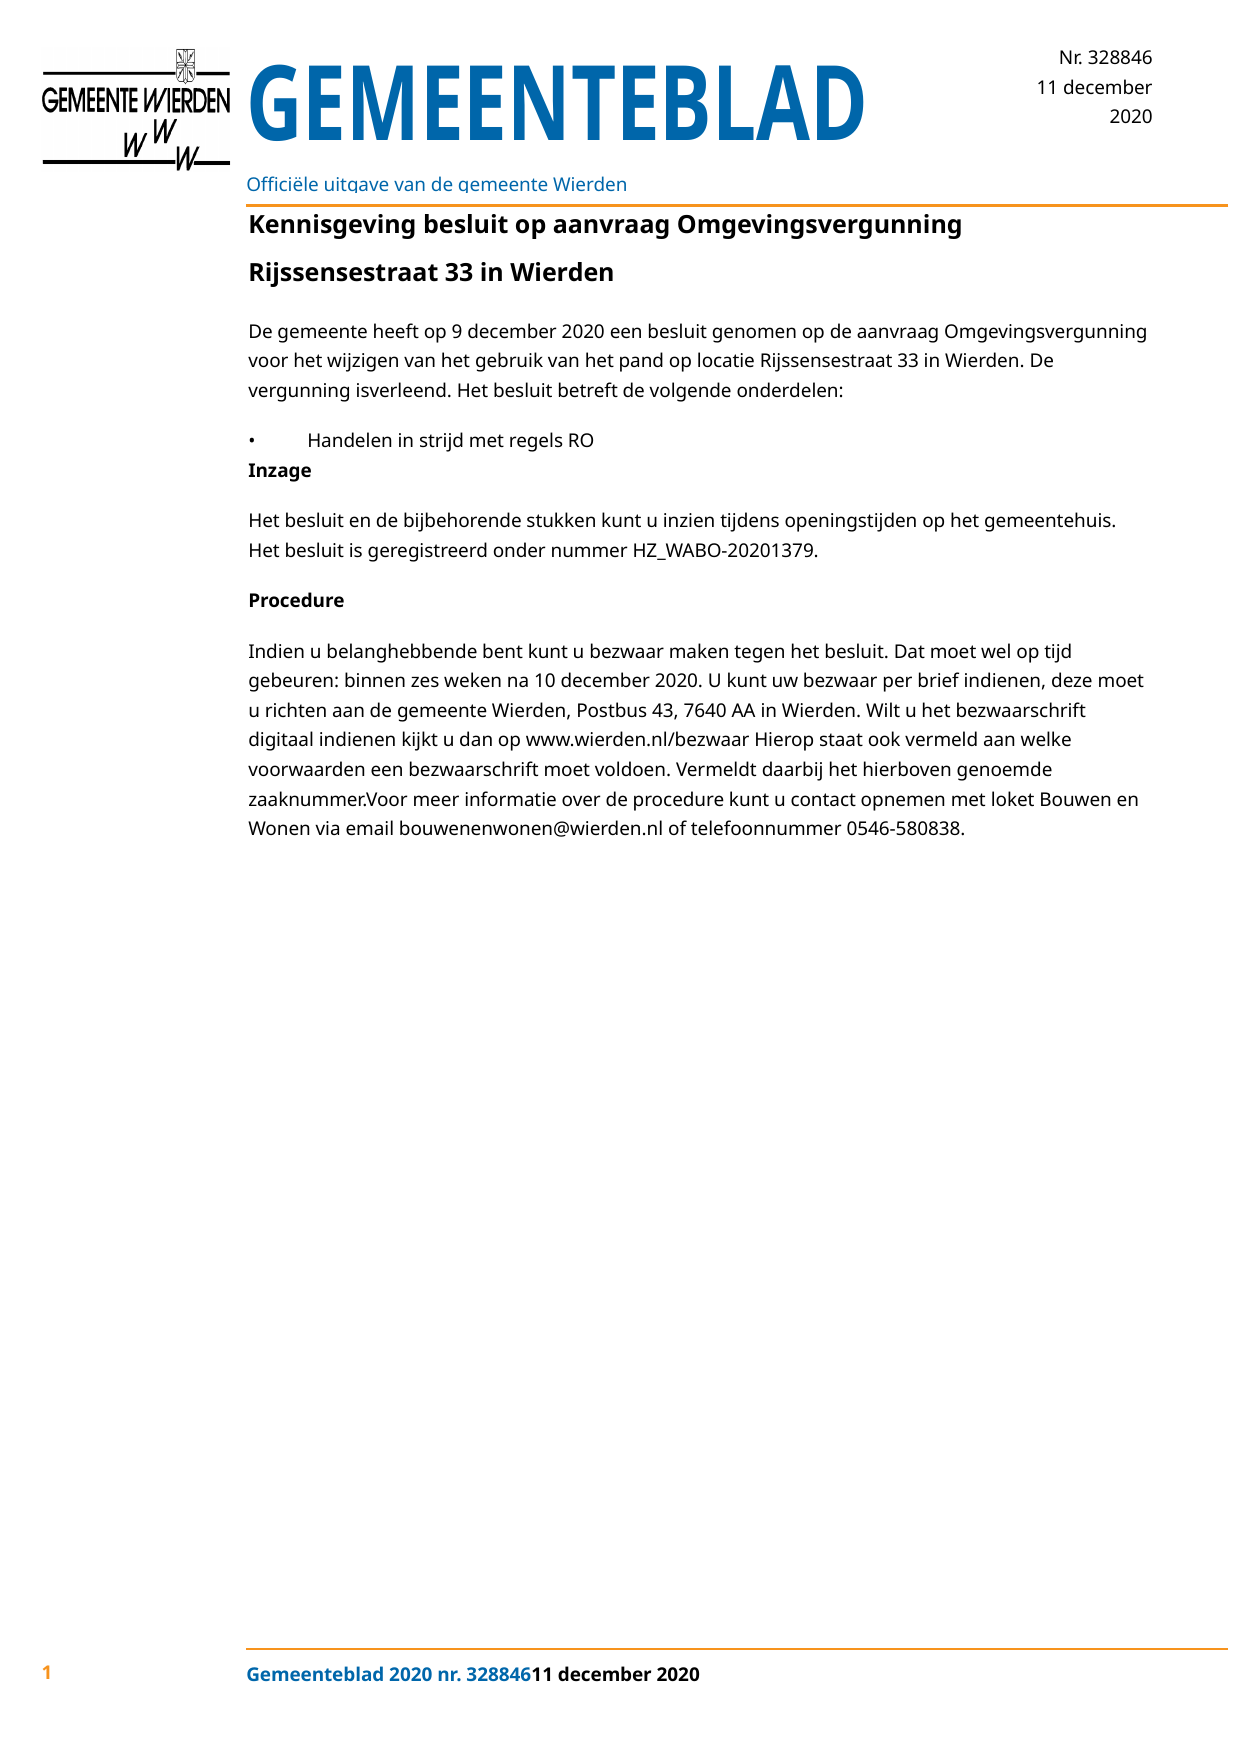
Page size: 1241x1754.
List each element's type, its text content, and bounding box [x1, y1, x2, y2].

text De gemeente heeft op 9 december 2020 een besluit genomen op de aanvraag Omgevingsvergunning voor het wijzigen van het gebruik van het pand op locatie Rijssensestraat 33 in Wierden. De vergunning isverleend. Het besluit betreft de volgende onderdelen: [248, 318, 1152, 403]
text Het besluit en de bijbehorende stukken kunt u inzien tijdens openingstijden op het gemeentehuis. Het besluit is geregistreerd onder nummer HZ_WABO-20201379. [248, 507, 1152, 563]
list Handelen in strijd met regels RO [248, 427, 1152, 453]
text Procedure [248, 587, 1152, 613]
picture [41, 47, 231, 172]
text Inzage [248, 457, 1152, 483]
text Kennisgeving besluit op aanvraag Omgevingsvergunning Rijssensestraat 33 in Wierden [248, 207, 1152, 288]
text Indien u belanghebbende bent kunt u bezwaar maken tegen het besluit. Dat moet wel op tijd gebeuren: binnen zes weken na 10 december 2020. U kunt uw bezwaar per brief indienen, deze moet u richten aan de gemeente Wierden, Postbus 43, 7640 AA in Wierden. Wilt u het bezwaarschrift digitaal indienen kijkt u dan op www.wierden.nl/bezwaar Hierop staat ook vermeld aan welke voorwaarden een bezwaarschrift moet voldoen. Vermeldt daarbij het hierboven genoemde zaaknummer.Voor meer informatie over de procedure kunt u contact opnemen met loket Bouwen en Wonen via email bouwenenwonen@wierden.nl of telefoonnummer 0546-580838. [248, 638, 1152, 841]
